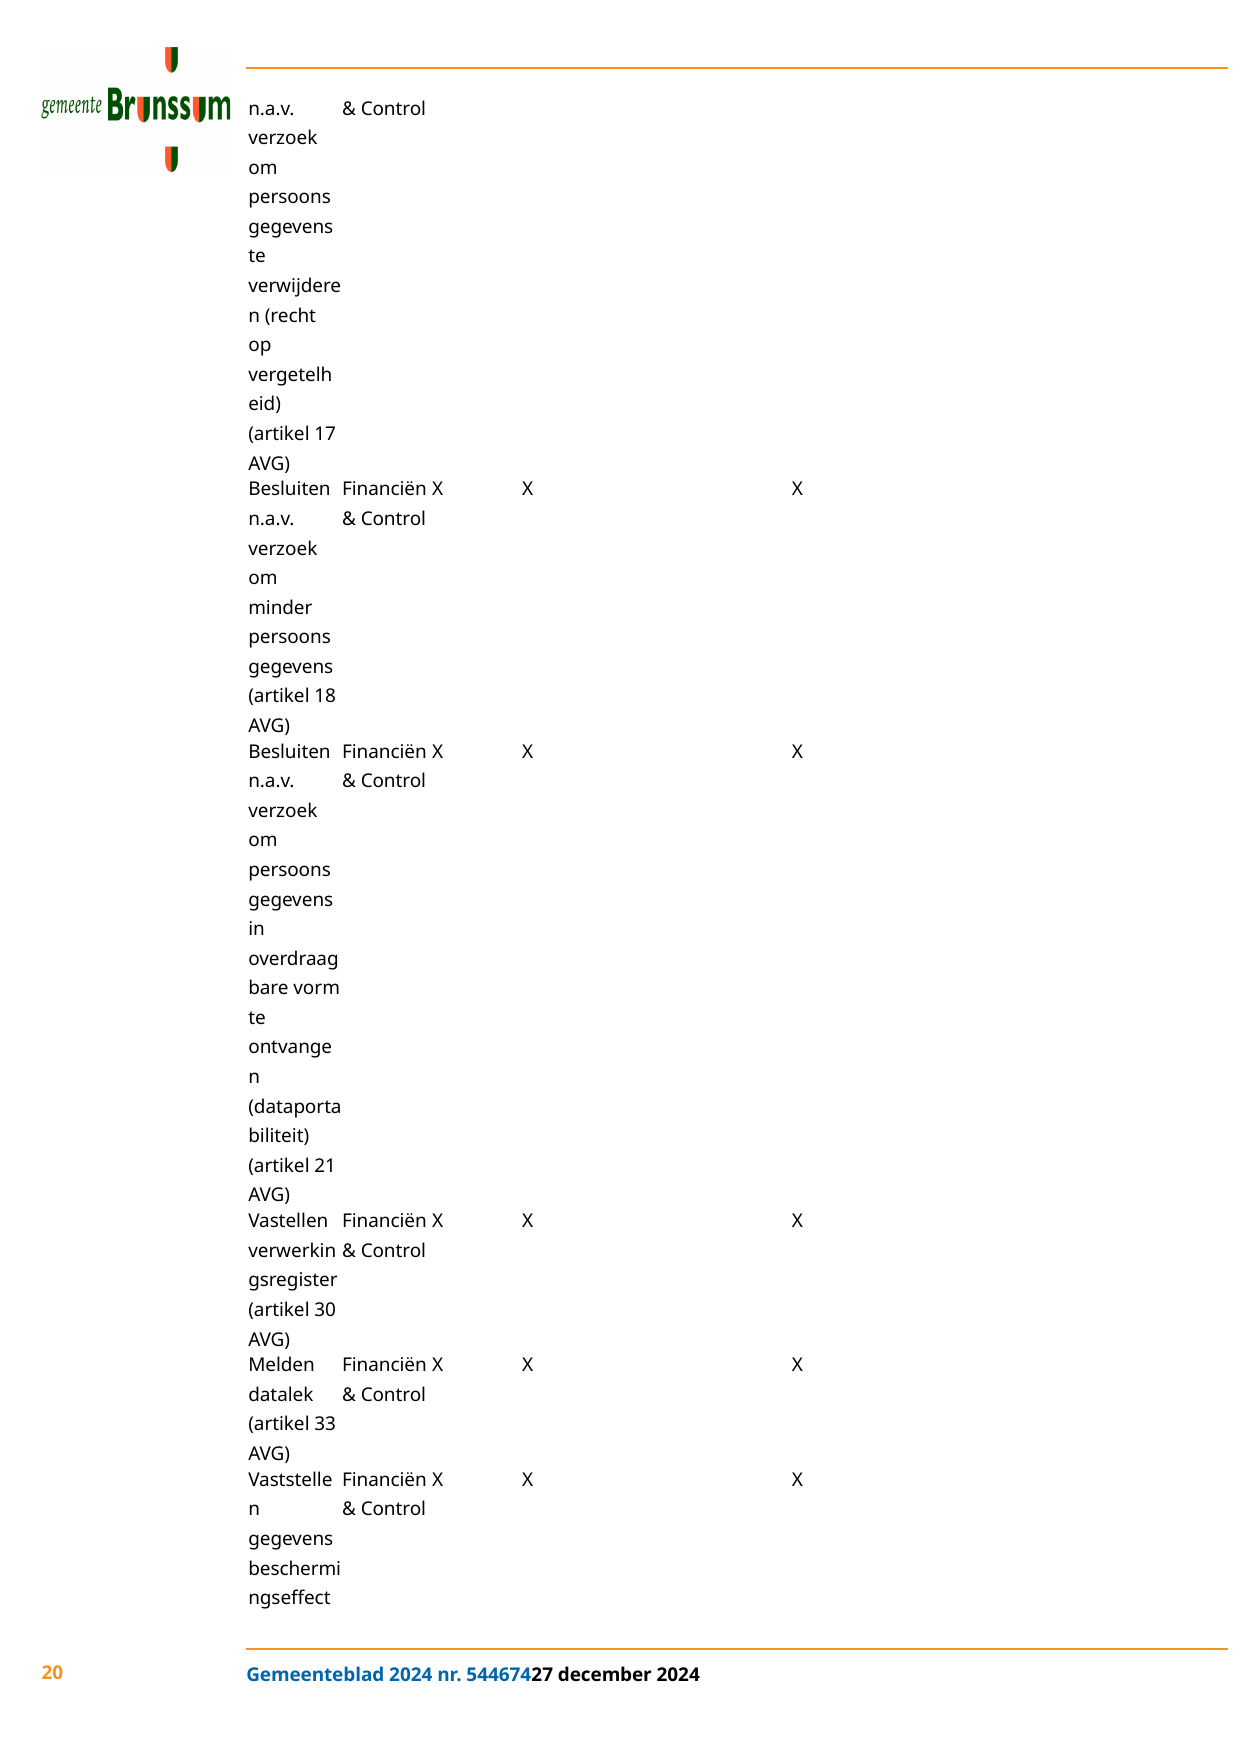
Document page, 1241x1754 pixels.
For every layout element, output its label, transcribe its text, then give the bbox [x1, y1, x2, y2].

table_cell [972, 738, 1062, 1207]
table_cell [522, 95, 612, 476]
table_cell X [432, 738, 522, 1207]
table_cell Financiën & Control [342, 738, 432, 1207]
table_cell [972, 476, 1062, 738]
table_cell X [432, 1466, 522, 1610]
table_cell [1062, 738, 1152, 1207]
table_cell Vastellen verwerkingsregister (artikel 30 AVG) [248, 1208, 342, 1351]
table_cell X [522, 1466, 612, 1610]
table_cell Besluiten n.a.v. verzoek om persoonsgegevens in overdraagbare vorm te ontvangen (dataportabiliteit) (artikel 21 AVG) [248, 738, 342, 1207]
table_cell [612, 1351, 702, 1466]
table_cell [702, 738, 792, 1207]
table_cell Financiën & Control [342, 476, 432, 738]
table_cell [702, 1351, 792, 1466]
table_cell [1062, 1208, 1152, 1351]
table_cell [612, 95, 702, 476]
table_cell [702, 95, 792, 476]
table_cell [612, 476, 702, 738]
table_cell X [522, 476, 612, 738]
table_cell [432, 95, 522, 476]
table_cell [972, 1351, 1062, 1466]
table_cell [612, 738, 702, 1207]
table_cell [882, 738, 972, 1207]
table_cell [612, 1466, 702, 1610]
table_cell X [792, 1351, 882, 1466]
table_cell X [792, 1466, 882, 1610]
table_cell [882, 1351, 972, 1466]
table_cell [882, 476, 972, 738]
table_cell Financiën & Control [342, 1466, 432, 1610]
table_cell n.a.v. verzoek om persoonsgegevens te verwijderen (recht op vergetelheid) (artikel 17 AVG) [248, 95, 342, 476]
table_cell [702, 1208, 792, 1351]
table_cell X [522, 738, 612, 1207]
table_cell X [432, 1351, 522, 1466]
table_cell Financiën & Control [342, 1208, 432, 1351]
table_cell [972, 95, 1062, 476]
table_cell X [792, 476, 882, 738]
table_cell Besluiten n.a.v. verzoek om minder persoonsgegevens (artikel 18 AVG) [248, 476, 342, 738]
table_cell [1062, 476, 1152, 738]
table_cell [972, 1466, 1062, 1610]
table_cell [882, 95, 972, 476]
table_cell [1062, 1351, 1152, 1466]
table_cell [612, 1208, 702, 1351]
table_cell Melden datalek (artikel 33 AVG) [248, 1351, 342, 1466]
table_cell [792, 95, 882, 476]
table_cell [972, 1208, 1062, 1351]
table_cell Vaststellen gegevensbeschermingseffect [248, 1466, 342, 1610]
table_cell X [792, 1208, 882, 1351]
table_cell [882, 1466, 972, 1610]
table_cell [1062, 95, 1152, 476]
picture [41, 47, 231, 172]
table_cell [882, 1208, 972, 1351]
table_cell X [432, 1208, 522, 1351]
table_cell [702, 1466, 792, 1610]
table_cell X [792, 738, 882, 1207]
table_cell X [432, 476, 522, 738]
table_cell X [522, 1208, 612, 1351]
table_cell [702, 476, 792, 738]
table_cell & Control [342, 95, 432, 476]
table_cell Financiën & Control [342, 1351, 432, 1466]
table_cell X [522, 1351, 612, 1466]
table_cell [1062, 1466, 1152, 1610]
